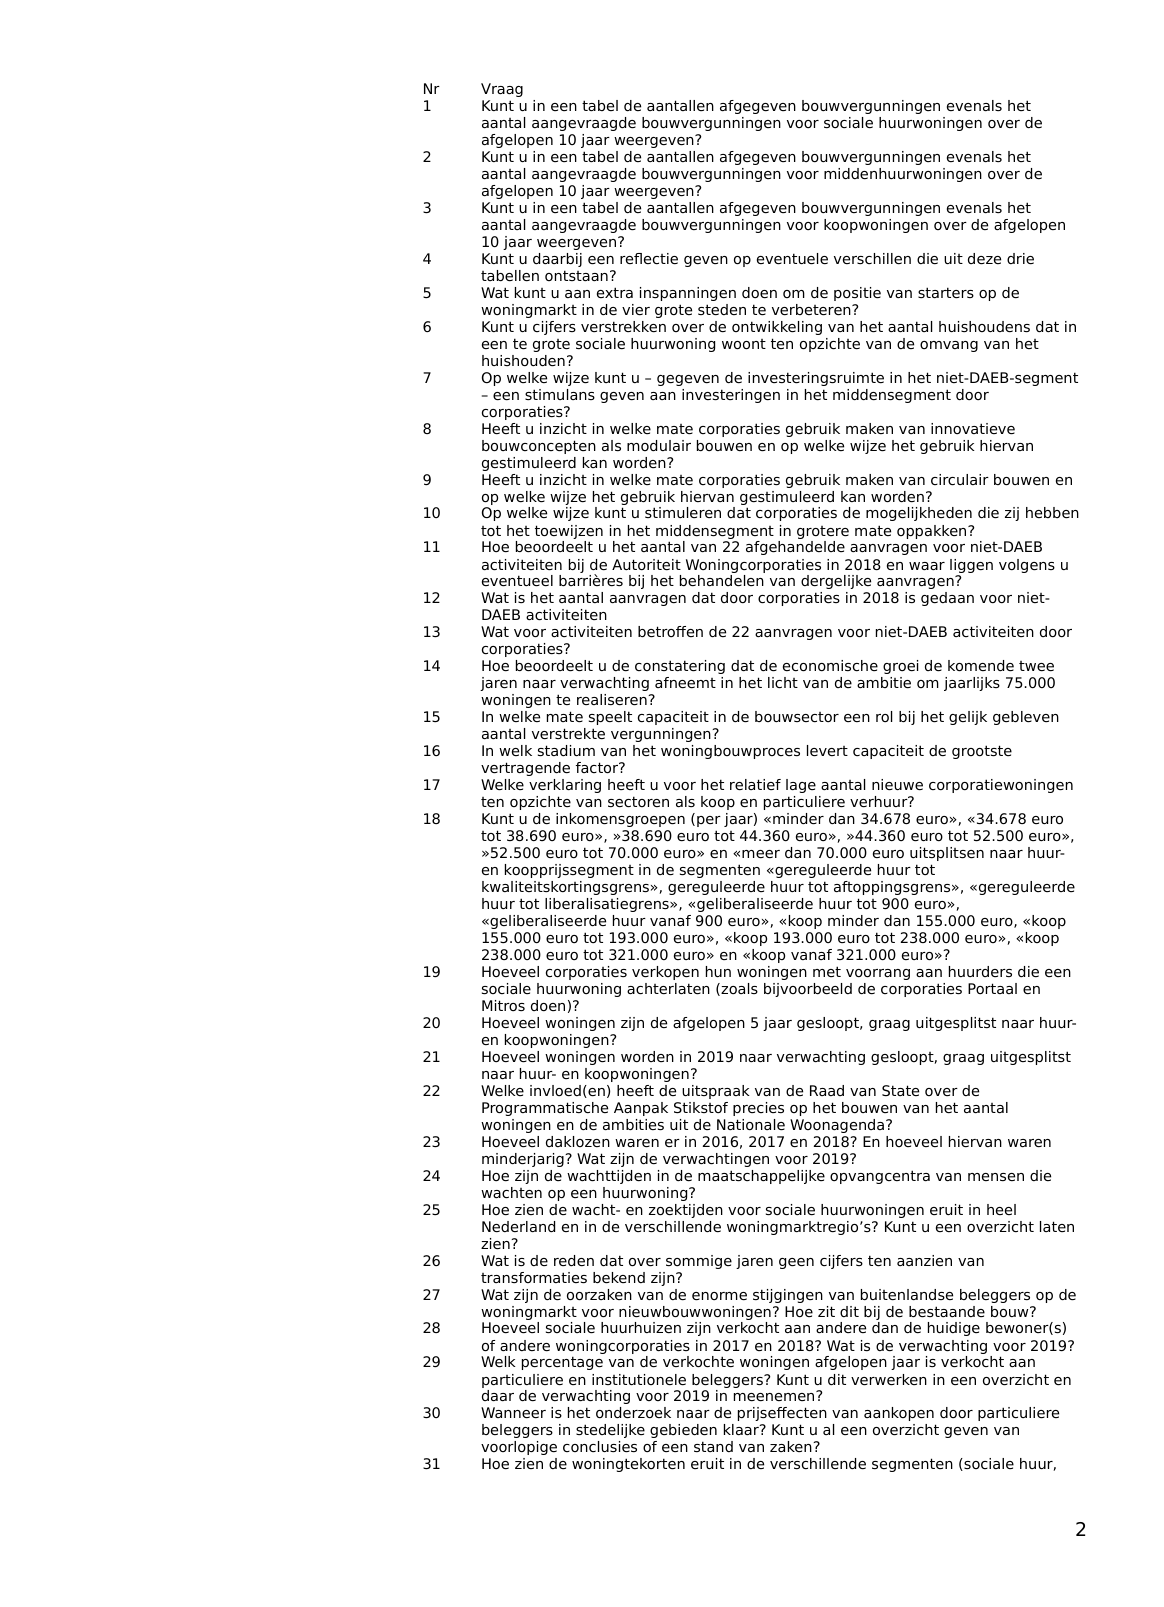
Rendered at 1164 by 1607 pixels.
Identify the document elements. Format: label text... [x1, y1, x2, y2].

table_cell 17 [422, 777, 475, 811]
table_header Nr [422, 81, 475, 98]
table_cell 1 [422, 98, 475, 149]
table_cell Hoeveel corporaties verkopen hun woningen met voorrang aan huurders die een sociale huurwoning achterlaten (zoals bijvoorbeeld de corporaties Portaal en Mitros doen)? [475, 964, 1087, 1015]
table_cell 10 [422, 505, 475, 539]
table_cell 7 [422, 370, 475, 421]
table_cell Op welke wijze kunt u stimuleren dat corporaties de mogelijkheden die zij hebben tot het toewijzen in het middensegment in grotere mate oppakken? [475, 505, 1087, 539]
table_header Vraag [475, 81, 1087, 98]
table_cell Hoe zijn de wachttijden in de maatschappelijke opvangcentra van mensen die wachten op een huurwoning? [475, 1168, 1087, 1202]
table_cell Welke verklaring heeft u voor het relatief lage aantal nieuwe corporatiewoningen ten opzichte van sectoren als koop en particuliere verhuur? [475, 777, 1087, 811]
table_cell 23 [422, 1134, 475, 1168]
table_cell Heeft u inzicht in welke mate corporaties gebruik maken van circulair bouwen en op welke wijze het gebruik hiervan gestimuleerd kan worden? [475, 471, 1087, 505]
table_cell Wat is het aantal aanvragen dat door corporaties in 2018 is gedaan voor niet-DAEB activiteiten [475, 590, 1087, 624]
table_cell 13 [422, 624, 475, 658]
table_cell Hoe beoordeelt u het aantal van 22 afgehandelde aanvragen voor niet-DAEB activiteiten bij de Autoriteit Woningcorporaties in 2018 en waar liggen volgens u eventueel barrières bij het behandelen van dergelijke aanvragen? [475, 539, 1087, 590]
table_cell Hoeveel sociale huurhuizen zijn verkocht aan andere dan de huidige bewoner(s) of andere woningcorporaties in 2017 en 2018? Wat is de verwachting voor 2019? [475, 1320, 1087, 1354]
table_cell 16 [422, 743, 475, 777]
table_cell 12 [422, 590, 475, 624]
table_cell Wat voor activiteiten betroffen de 22 aanvragen voor niet-DAEB activiteiten door corporaties? [475, 624, 1087, 658]
table_cell Hoe zien de woningtekorten eruit in de verschillende segmenten (sociale huur, [475, 1456, 1087, 1473]
table_cell Wat zijn de oorzaken van de enorme stijgingen van buitenlandse beleggers op de woningmarkt voor nieuwbouwwoningen? Hoe zit dit bij de bestaande bouw? [475, 1286, 1087, 1320]
table_cell 18 [422, 811, 475, 964]
table_cell 6 [422, 319, 475, 369]
table_cell Hoeveel woningen worden in 2019 naar verwachting gesloopt, graag uitgesplitst naar huur- en koopwoningen? [475, 1049, 1087, 1083]
table_cell Wat is de reden dat over sommige jaren geen cijfers ten aanzien van transformaties bekend zijn? [475, 1253, 1087, 1286]
table_cell 31 [422, 1456, 475, 1473]
table_cell 28 [422, 1320, 475, 1354]
table_cell Welke invloed(en) heeft de uitspraak van de Raad van State over de Programmatische Aanpak Stikstof precies op het bouwen van het aantal woningen en de ambities uit de Nationale Woonagenda? [475, 1083, 1087, 1134]
table_cell 27 [422, 1286, 475, 1320]
table_cell Kunt u in een tabel de aantallen afgegeven bouwvergunningen evenals het aantal aangevraagde bouwvergunningen voor sociale huurwoningen over de afgelopen 10 jaar weergeven? [475, 98, 1087, 149]
table_cell 4 [422, 251, 475, 285]
table_cell 22 [422, 1083, 475, 1134]
table_cell Kunt u in een tabel de aantallen afgegeven bouwvergunningen evenals het aantal aangevraagde bouwvergunningen voor middenhuurwoningen over de afgelopen 10 jaar weergeven? [475, 149, 1087, 200]
table_cell Hoe zien de wacht- en zoektijden voor sociale huurwoningen eruit in heel Nederland en in de verschillende woningmarktregio’s? Kunt u een overzicht laten zien? [475, 1202, 1087, 1252]
table_cell Hoe beoordeelt u de constatering dat de economische groei de komende twee jaren naar verwachting afneemt in het licht van de ambitie om jaarlijks 75.000 woningen te realiseren? [475, 658, 1087, 709]
table_cell 30 [422, 1405, 475, 1456]
table_cell Kunt u cijfers verstrekken over de ontwikkeling van het aantal huishoudens dat in een te grote sociale huurwoning woont ten opzichte van de omvang van het huishouden? [475, 319, 1087, 369]
table_cell 2 [422, 149, 475, 200]
table_cell 21 [422, 1049, 475, 1083]
table_cell Welk percentage van de verkochte woningen afgelopen jaar is verkocht aan particuliere en institutionele beleggers? Kunt u dit verwerken in een overzicht en daar de verwachting voor 2019 in meenemen? [475, 1354, 1087, 1405]
table_cell 8 [422, 421, 475, 471]
table_cell 3 [422, 200, 475, 251]
table_cell Kunt u in een tabel de aantallen afgegeven bouwvergunningen evenals het aantal aangevraagde bouwvergunningen voor koopwoningen over de afgelopen 10 jaar weergeven? [475, 200, 1087, 251]
table_cell Kunt u de inkomensgroepen (per jaar) «minder dan 34.678 euro», «34.678 euro tot 38.690 euro», »38.690 euro tot 44.360 euro», »44.360 euro tot 52.500 euro», »52.500 euro tot 70.000 euro» en «meer dan 70.000 euro uitsplitsen naar huur- en koopprijssegment in de segmenten «gereguleerde huur tot kwaliteitskortingsgrens», gereguleerde huur tot aftoppingsgrens», «gereguleerde huur tot liberalisatiegrens», «geliberaliseerde huur tot 900 euro», «geliberaliseerde huur vanaf 900 euro», «koop minder dan 155.000 euro, «koop 155.000 euro tot 193.000 euro», «koop 193.000 euro tot 238.000 euro», «koop 238.000 euro tot 321.000 euro» en «koop vanaf 321.000 euro»? [475, 811, 1087, 964]
table_cell 26 [422, 1253, 475, 1286]
table_cell 11 [422, 539, 475, 590]
table_cell Wat kunt u aan extra inspanningen doen om de positie van starters op de woningmarkt in de vier grote steden te verbeteren? [475, 285, 1087, 319]
table_cell 24 [422, 1168, 475, 1202]
table_cell Wanneer is het onderzoek naar de prijseffecten van aankopen door particuliere beleggers in stedelijke gebieden klaar? Kunt u al een overzicht geven van voorlopige conclusies of een stand van zaken? [475, 1405, 1087, 1456]
table_cell In welk stadium van het woningbouwproces levert capaciteit de grootste vertragende factor? [475, 743, 1087, 777]
table_cell Heeft u inzicht in welke mate corporaties gebruik maken van innovatieve bouwconcepten als modulair bouwen en op welke wijze het gebruik hiervan gestimuleerd kan worden? [475, 421, 1087, 471]
table_cell Op welke wijze kunt u – gegeven de investeringsruimte in het niet-DAEB-segment – een stimulans geven aan investeringen in het middensegment door corporaties? [475, 370, 1087, 421]
table_cell 15 [422, 709, 475, 743]
table_cell 14 [422, 658, 475, 709]
table_cell 25 [422, 1202, 475, 1252]
table_cell Hoeveel woningen zijn de afgelopen 5 jaar gesloopt, graag uitgesplitst naar huur- en koopwoningen? [475, 1015, 1087, 1049]
table_cell In welke mate speelt capaciteit in de bouwsector een rol bij het gelijk gebleven aantal verstrekte vergunningen? [475, 709, 1087, 743]
table_cell 9 [422, 471, 475, 505]
table_cell Hoeveel daklozen waren er in 2016, 2017 en 2018? En hoeveel hiervan waren minderjarig? Wat zijn de verwachtingen voor 2019? [475, 1134, 1087, 1168]
table_cell 19 [422, 964, 475, 1015]
table_cell 20 [422, 1015, 475, 1049]
table_cell Kunt u daarbij een reflectie geven op eventuele verschillen die uit deze drie tabellen ontstaan? [475, 251, 1087, 285]
table_cell 29 [422, 1354, 475, 1405]
table_cell 5 [422, 285, 475, 319]
